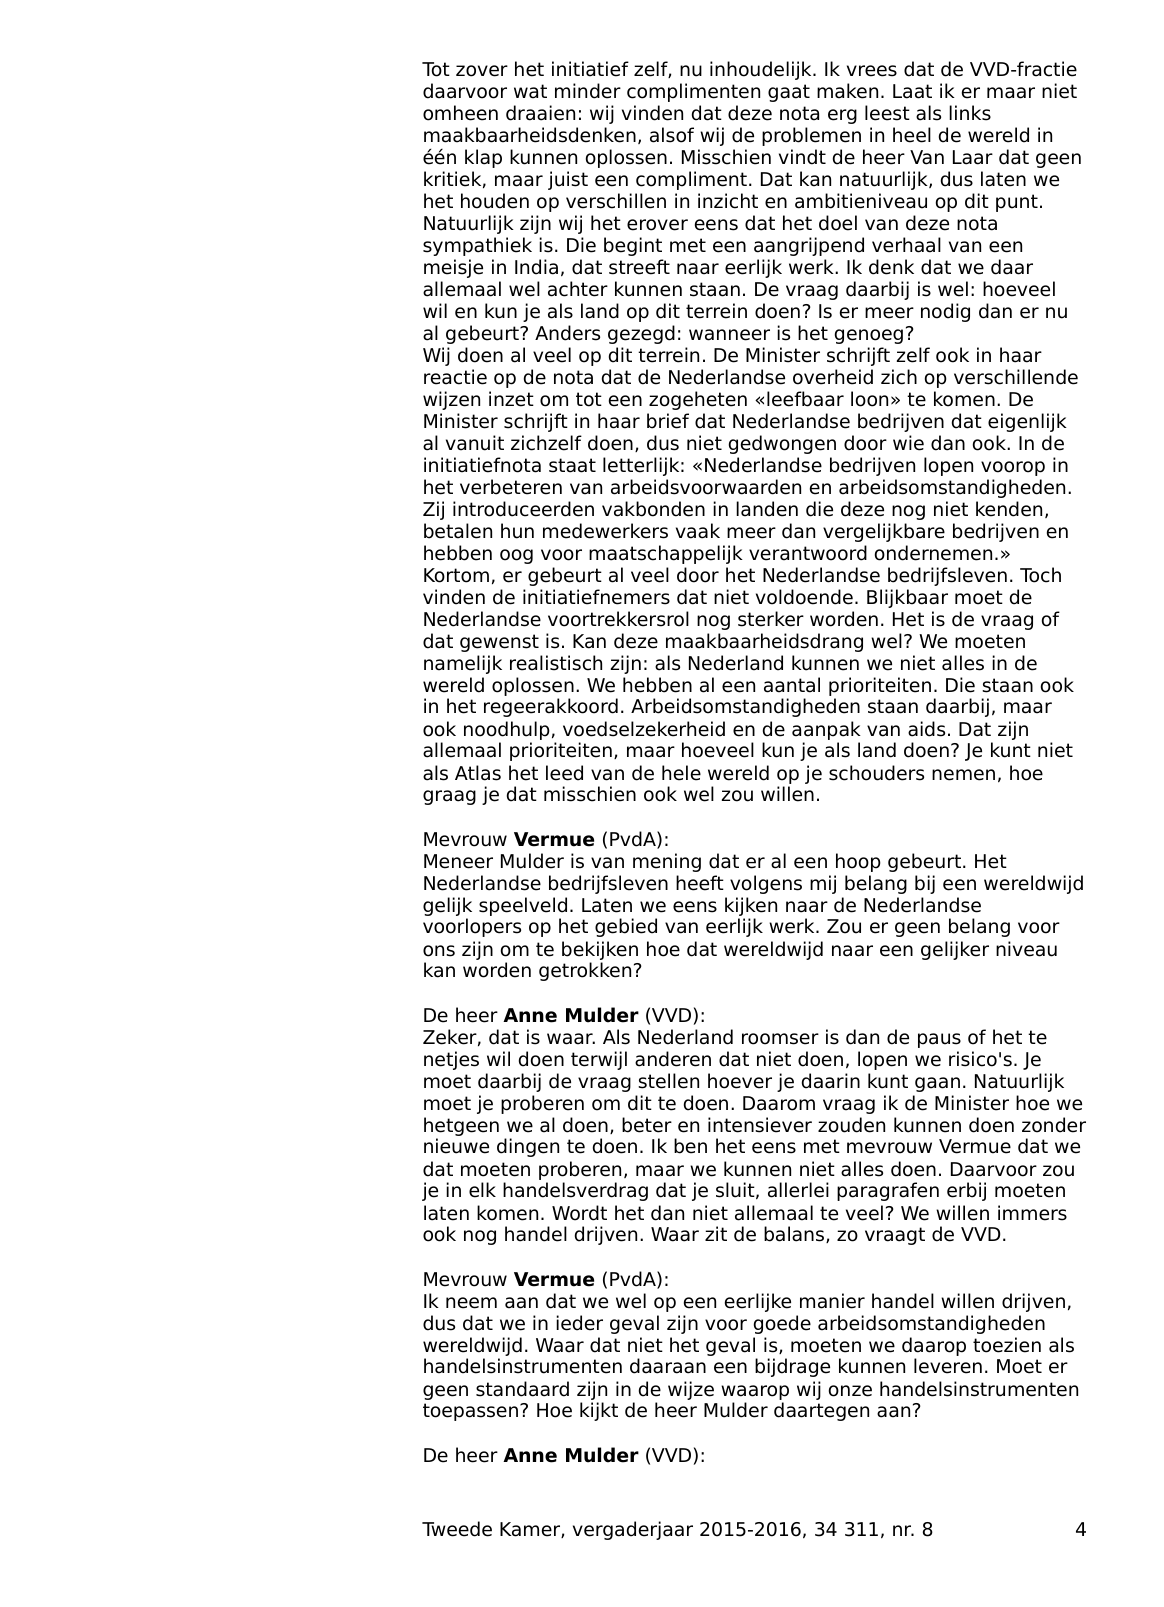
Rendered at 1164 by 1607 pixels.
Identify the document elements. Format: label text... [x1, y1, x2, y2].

text Tot zover het initiatief zelf, nu inhoudelijk. Ik vrees dat de VVD-fractie daarvoor wat minder complimenten gaat maken. Laat ik er maar niet omheen draaien: wij vinden dat deze nota erg leest als links maakbaarheidsdenken, alsof wij de problemen in heel de wereld in één klap kunnen oplossen. Misschien vindt de heer Van Laar dat geen kritiek, maar juist een compliment. Dat kan natuurlijk, dus laten we het houden op verschillen in inzicht en ambitieniveau op dit punt. Natuurlijk zijn wij het erover eens dat het doel van deze nota sympathiek is. Die begint met een aangrijpend verhaal van een meisje in India, dat streeft naar eerlijk werk. Ik denk dat we daar allemaal wel achter kunnen staan. De vraag daarbij is wel: hoeveel wil en kun je als land op dit terrein doen? Is er meer nodig dan er nu al gebeurt? Anders gezegd: wanneer is het genoeg? [422, 59, 1087, 345]
text Ik neem aan dat we wel op een eerlijke manier handel willen drijven, dus dat we in ieder geval zijn voor goede arbeidsomstandigheden wereldwijd. Waar dat niet het geval is, moeten we daarop toezien als handelsinstrumenten daaraan een bijdrage kunnen leveren. Moet er geen standaard zijn in de wijze waarop wij onze handelsinstrumenten toepassen? Hoe kijkt de heer Mulder daartegen aan? [422, 1291, 1087, 1422]
text Wij doen al veel op dit terrein. De Minister schrijft zelf ook in haar reactie op de nota dat de Nederlandse overheid zich op verschillende wijzen inzet om tot een zogeheten «leefbaar loon» te komen. De Minister schrijft in haar brief dat Nederlandse bedrijven dat eigenlijk al vanuit zichzelf doen, dus niet gedwongen door wie dan ook. In de initiatiefnota staat letterlijk: «Nederlandse bedrijven lopen voorop in het verbeteren van arbeidsvoorwaarden en arbeidsomstandigheden. Zij introduceerden vakbonden in landen die deze nog niet kenden, betalen hun medewerkers vaak meer dan vergelijkbare bedrijven en hebben oog voor maatschappelijk verantwoord ondernemen.» Kortom, er gebeurt al veel door het Nederlandse bedrijfsleven. Toch vinden de initiatiefnemers dat niet voldoende. Blijkbaar moet de Nederlandse voortrekkersrol nog sterker worden. Het is de vraag of dat gewenst is. Kan deze maakbaarheidsdrang wel? We moeten namelijk realistisch zijn: als Nederland kunnen we niet alles in de wereld oplossen. We hebben al een aantal prioriteiten. Die staan ook in het regeerakkoord. Arbeidsomstandigheden staan daarbij, maar ook noodhulp, voedselzekerheid en de aanpak van aids. Dat zijn allemaal prioriteiten, maar hoeveel kun je als land doen? Je kunt niet als Atlas het leed van de hele wereld op je schouders nemen, hoe graag je dat misschien ook wel zou willen. [422, 345, 1087, 806]
text Mevrouw Vermue (PvdA): [422, 1268, 1087, 1291]
text De heer Anne Mulder (VVD): [422, 1444, 1087, 1467]
text De heer Anne Mulder (VVD): [422, 1004, 1087, 1027]
text Zeker, dat is waar. Als Nederland roomser is dan de paus of het te netjes wil doen terwijl anderen dat niet doen, lopen we risico's. Je moet daarbij de vraag stellen hoever je daarin kunt gaan. Natuurlijk moet je proberen om dit te doen. Daarom vraag ik de Minister hoe we hetgeen we al doen, beter en intensiever zouden kunnen doen zonder nieuwe dingen te doen. Ik ben het eens met mevrouw Vermue dat we dat moeten proberen, maar we kunnen niet alles doen. Daarvoor zou je in elk handelsverdrag dat je sluit, allerlei paragrafen erbij moeten laten komen. Wordt het dan niet allemaal te veel? We willen immers ook nog handel drijven. Waar zit de balans, zo vraagt de VVD. [422, 1027, 1087, 1246]
text Mevrouw Vermue (PvdA): [422, 828, 1087, 851]
text Meneer Mulder is van mening dat er al een hoop gebeurt. Het Nederlandse bedrijfsleven heeft volgens mij belang bij een wereldwijd gelijk speelveld. Laten we eens kijken naar de Nederlandse voorlopers op het gebied van eerlijk werk. Zou er geen belang voor ons zijn om te bekijken hoe dat wereldwijd naar een gelijker niveau kan worden getrokken? [422, 851, 1087, 982]
